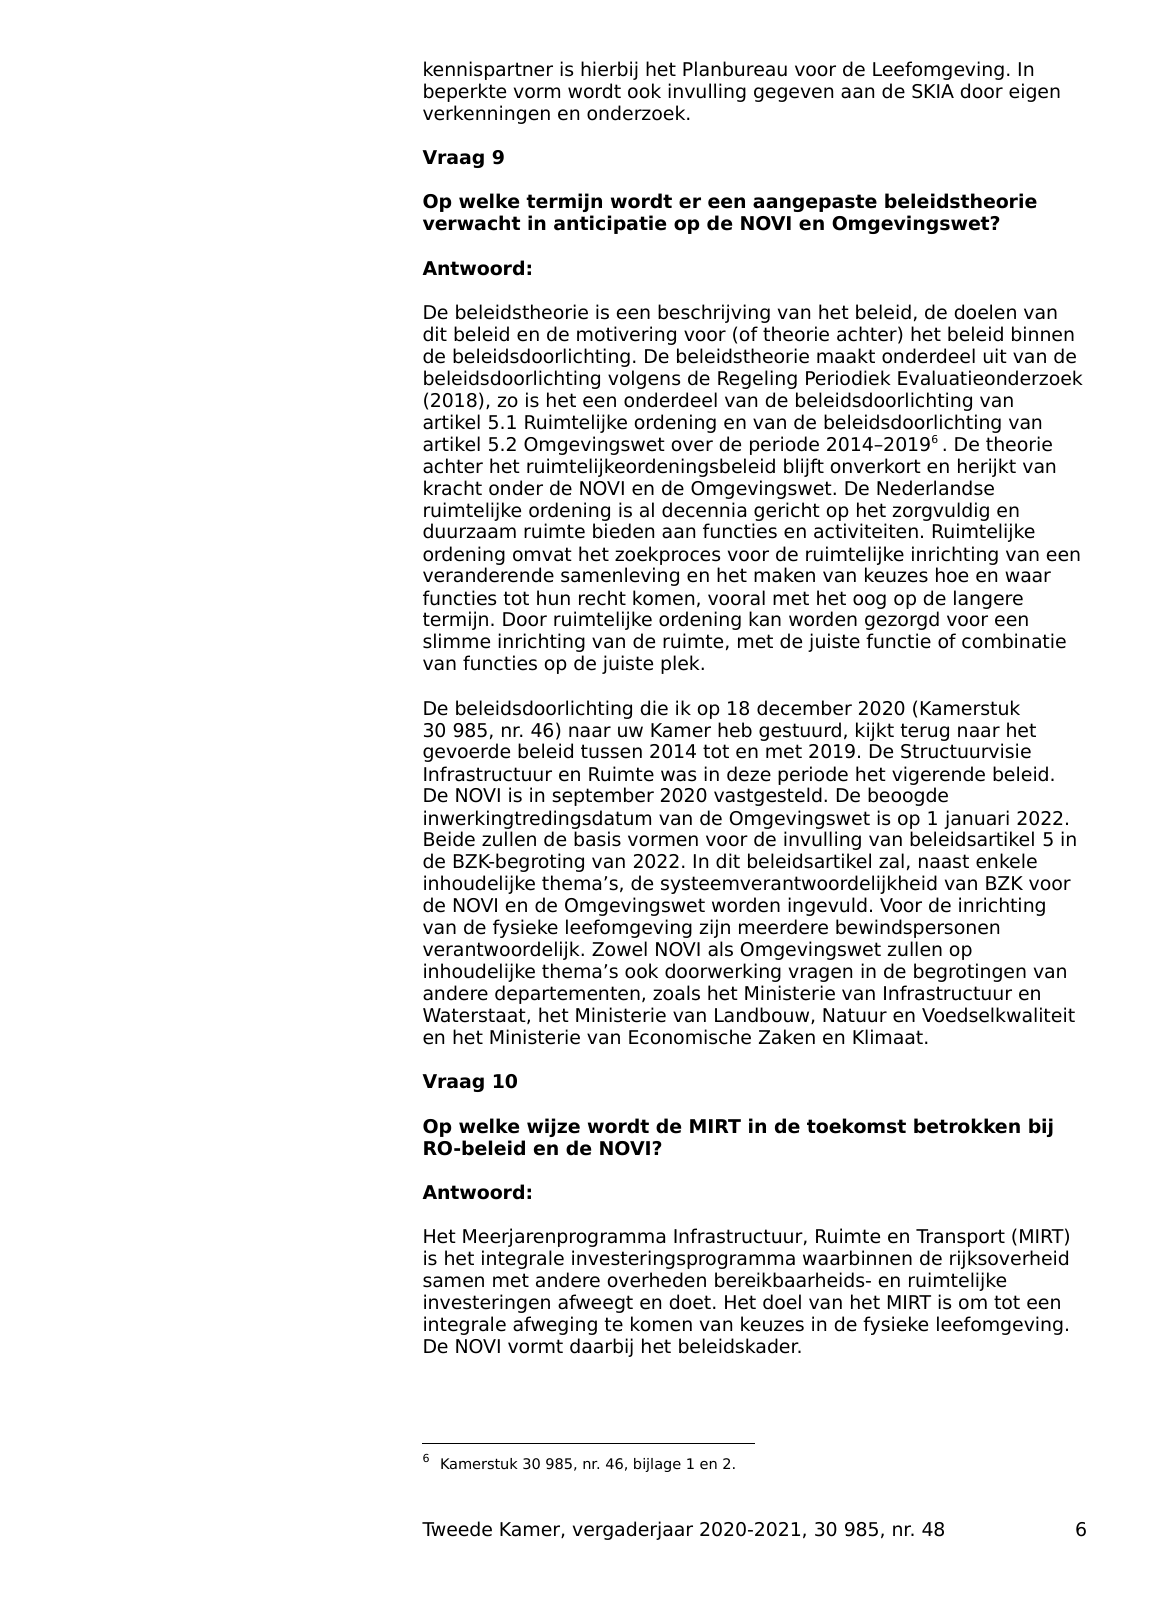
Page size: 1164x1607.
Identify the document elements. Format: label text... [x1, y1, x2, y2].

text Op welke termijn wordt er een aangepaste beleidstheorie verwacht in anticipatie op de NOVI en Omgevingswet? [422, 191, 1087, 235]
text kennispartner is hierbij het Planbureau voor de Leefomgeving. In beperkte vorm wordt ook invulling gegeven aan de SKIA door eigen verkenningen en onderzoek. [422, 59, 1087, 125]
subtitle Antwoord: [422, 257, 1087, 279]
subtitle Antwoord: [422, 1182, 1087, 1204]
subtitle Vraag 10 [422, 1071, 1087, 1093]
text Kamerstuk 30 985, nr. 46, bijlage 1 en 2. [422, 1452, 1087, 1474]
text De beleidstheorie is een beschrijving van het beleid, de doelen van dit beleid en de motivering voor (of theorie achter) het beleid binnen de beleidsdoorlichting. De beleidstheorie maakt onderdeel uit van de beleidsdoorlichting volgens de Regeling Periodiek Evaluatieonderzoek (2018), zo is het een onderdeel van de beleidsdoorlichting van artikel 5.1 Ruimtelijke ordening en van de beleidsdoorlichting van artikel 5.2 Omgevingswet over de periode 2014–2019. De theorie achter het ruimtelijkeordeningsbeleid blijft onverkort en herijkt van kracht onder de NOVI en de Omgevingswet. De Nederlandse ruimtelijke ordening is al decennia gericht op het zorgvuldig en duurzaam ruimte bieden aan functies en activiteiten. Ruimtelijke ordening omvat het zoekproces voor de ruimtelijke inrichting van een veranderende samenleving en het maken van keuzes hoe en waar functies tot hun recht komen, vooral met het oog op de langere termijn. Door ruimtelijke ordening kan worden gezorgd voor een slimme inrichting van de ruimte, met de juiste functie of combinatie van functies op de juiste plek. [422, 302, 1087, 675]
text Op welke wijze wordt de MIRT in de toekomst betrokken bij RO-beleid en de NOVI? [422, 1116, 1087, 1159]
text Het Meerjarenprogramma Infrastructuur, Ruimte en Transport (MIRT) is het integrale investeringsprogramma waarbinnen de rijksoverheid samen met andere overheden bereikbaarheids- en ruimtelijke investeringen afweegt en doet. Het doel van het MIRT is om tot een integrale afweging te komen van keuzes in de fysieke leefomgeving. De NOVI vormt daarbij het beleidskader. [422, 1226, 1087, 1358]
subtitle Vraag 9 [422, 147, 1087, 169]
text De beleidsdoorlichting die ik op 18 december 2020 (Kamerstuk 30 985, nr. 46) naar uw Kamer heb gestuurd, kijkt terug naar het gevoerde beleid tussen 2014 tot en met 2019. De Structuurvisie Infrastructuur en Ruimte was in deze periode het vigerende beleid. De NOVI is in september 2020 vastgesteld. De beoogde inwerkingtredingsdatum van de Omgevingswet is op 1 januari 2022. Beide zullen de basis vormen voor de invulling van beleidsartikel 5 in de BZK-begroting van 2022. In dit beleidsartikel zal, naast enkele inhoudelijke thema’s, de systeemverantwoordelijkheid van BZK voor de NOVI en de Omgevingswet worden ingevuld. Voor de inrichting van de fysieke leefomgeving zijn meerdere bewindspersonen verantwoordelijk. Zowel NOVI als Omgevingswet zullen op inhoudelijke thema’s ook doorwerking vragen in de begrotingen van andere departementen, zoals het Ministerie van Infrastructuur en Waterstaat, het Ministerie van Landbouw, Natuur en Voedselkwaliteit en het Ministerie van Economische Zaken en Klimaat. [422, 697, 1087, 1049]
